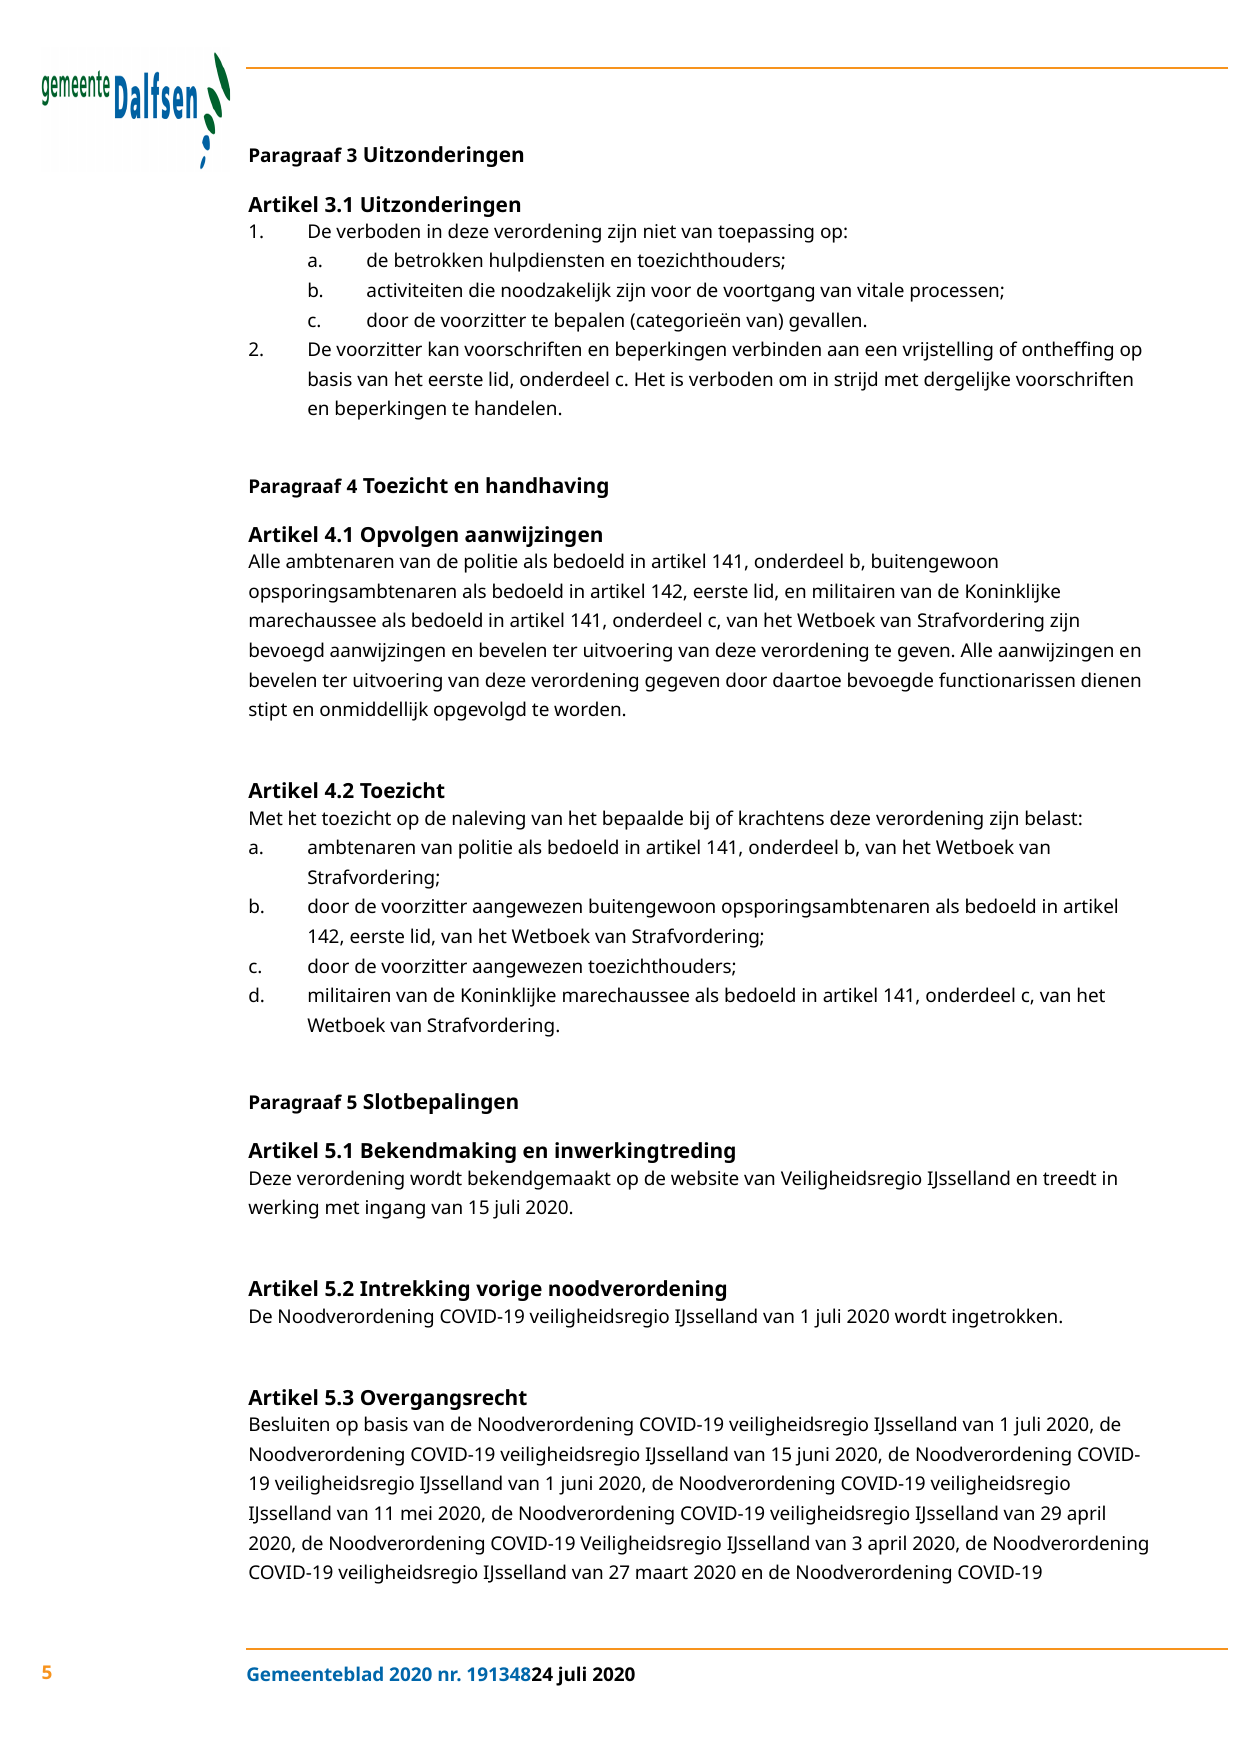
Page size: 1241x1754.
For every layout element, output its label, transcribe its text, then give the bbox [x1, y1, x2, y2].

text Alle ambtenaren van de politie als bedoeld in artikel 141, onderdeel b, buitengewoon opsporingsambtenaren als bedoeld in artikel 142, eerste lid, en militairen van de Koninklijke marechaussee als bedoeld in artikel 141, onderdeel c, van het Wetboek van Strafvordering zijn bevoegd aanwijzingen en bevelen ter uitvoering van deze verordening te geven. Alle aanwijzingen en bevelen ter uitvoering van deze verordening gegeven door daartoe bevoegde functionarissen dienen stipt en onmiddellijk opgevolgd te worden. [248, 548, 1152, 722]
text Deze verordening wordt bekendgemaakt op de website van Veiligheidsregio IJsselland en treedt in werking met ingang van 15 juli 2020. [248, 1165, 1152, 1220]
text Paragraaf 3 Uitzonderingen [248, 140, 1152, 169]
list door de voorzitter te bepalen (categorieën van) gevallen. [307, 307, 1152, 333]
picture [41, 47, 231, 172]
list militairen van de Koninklijke marechaussee als bedoeld in artikel 141, onderdeel c, van het Wetboek van Strafvordering. [248, 982, 1152, 1038]
list ambtenaren van politie als bedoeld in artikel 141, onderdeel b, van het Wetboek van Strafvordering; [248, 834, 1152, 890]
list de betrokken hulpdiensten en toezichthouders; [307, 248, 1152, 273]
text Besluiten op basis van de Noodverordening COVID-19 veiligheidsregio IJsselland van 1 juli 2020, de Noodverordening COVID-19 veiligheidsregio IJsselland van 15 juni 2020, de Noodverordening COVID-19 veiligheidsregio IJsselland van 1 juni 2020, de Noodverordening COVID-19 veiligheidsregio IJsselland van 11 mei 2020, de Noodverordening COVID-19 veiligheidsregio IJsselland van 29 april 2020, de Noodverordening COVID-19 Veiligheidsregio IJsselland van 3 april 2020, de Noodverordening COVID-19 veiligheidsregio IJsselland van 27 maart 2020 en de Noodverordening COVID-19 [248, 1411, 1152, 1585]
text Artikel 5.1 Bekendmaking en inwerkingtreding [248, 1136, 1152, 1165]
list De verboden in deze verordening zijn niet van toepassing op: [248, 218, 1152, 244]
text Artikel 5.2 Intrekking vorige noodverordening [248, 1274, 1152, 1303]
text Artikel 5.3 Overgangsrecht [248, 1383, 1152, 1411]
text Artikel 4.2 Toezicht [248, 776, 1152, 805]
text Paragraaf 4 Toezicht en handhaving [248, 471, 1152, 499]
list activiteiten die noodzakelijk zijn voor de voortgang van vitale processen; [307, 277, 1152, 303]
list door de voorzitter aangewezen toezichthouders; [248, 953, 1152, 978]
text Artikel 3.1 Uitzonderingen [248, 190, 1152, 218]
text Met het toezicht op de naleving van het bepaalde bij of krachtens deze verordening zijn belast: [248, 805, 1152, 831]
text De Noodverordening COVID-19 veiligheidsregio IJsselland van 1 juli 2020 wordt ingetrokken. [248, 1303, 1152, 1329]
text Paragraaf 5 Slotbepalingen [248, 1087, 1152, 1116]
list De voorzitter kan voorschriften en beperkingen verbinden aan een vrijstelling of ontheffing op basis van het eerste lid, onderdeel c. Het is verboden om in strijd met dergelijke voorschriften en beperkingen te handelen. [248, 336, 1152, 421]
text Artikel 4.1 Opvolgen aanwijzingen [248, 520, 1152, 548]
list door de voorzitter aangewezen buitengewoon opsporingsambtenaren als bedoeld in artikel 142, eerste lid, van het Wetboek van Strafvordering; [248, 894, 1152, 949]
